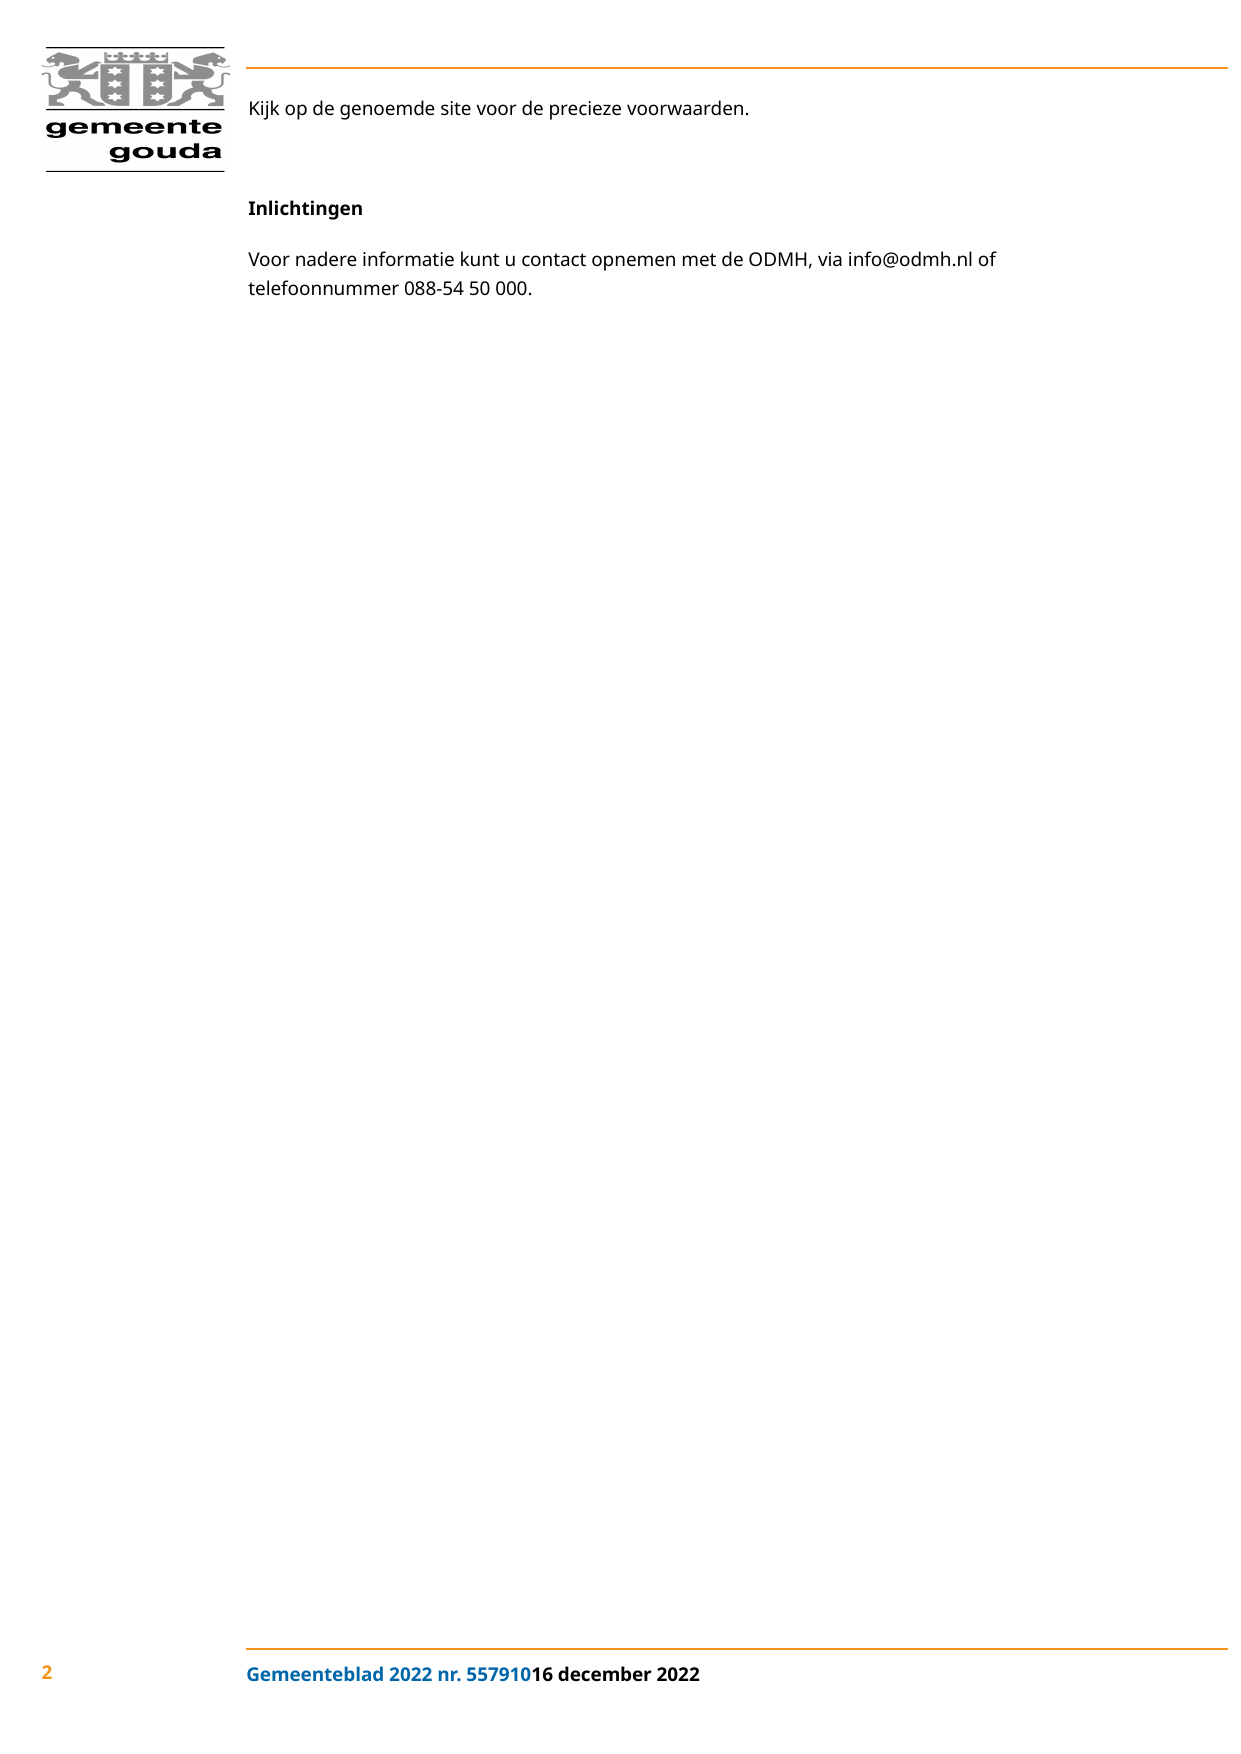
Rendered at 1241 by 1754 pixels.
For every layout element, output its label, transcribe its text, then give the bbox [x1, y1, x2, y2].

picture [41, 47, 231, 172]
text Kijk op de genoemde site voor de precieze voorwaarden. [248, 95, 1152, 121]
text Inlichtingen [248, 196, 1152, 221]
text Voor nadere informatie kunt u contact opnemen met de ODMH, via info@odmh.nl of telefoonnummer 088-54 50 000. [248, 246, 1152, 301]
